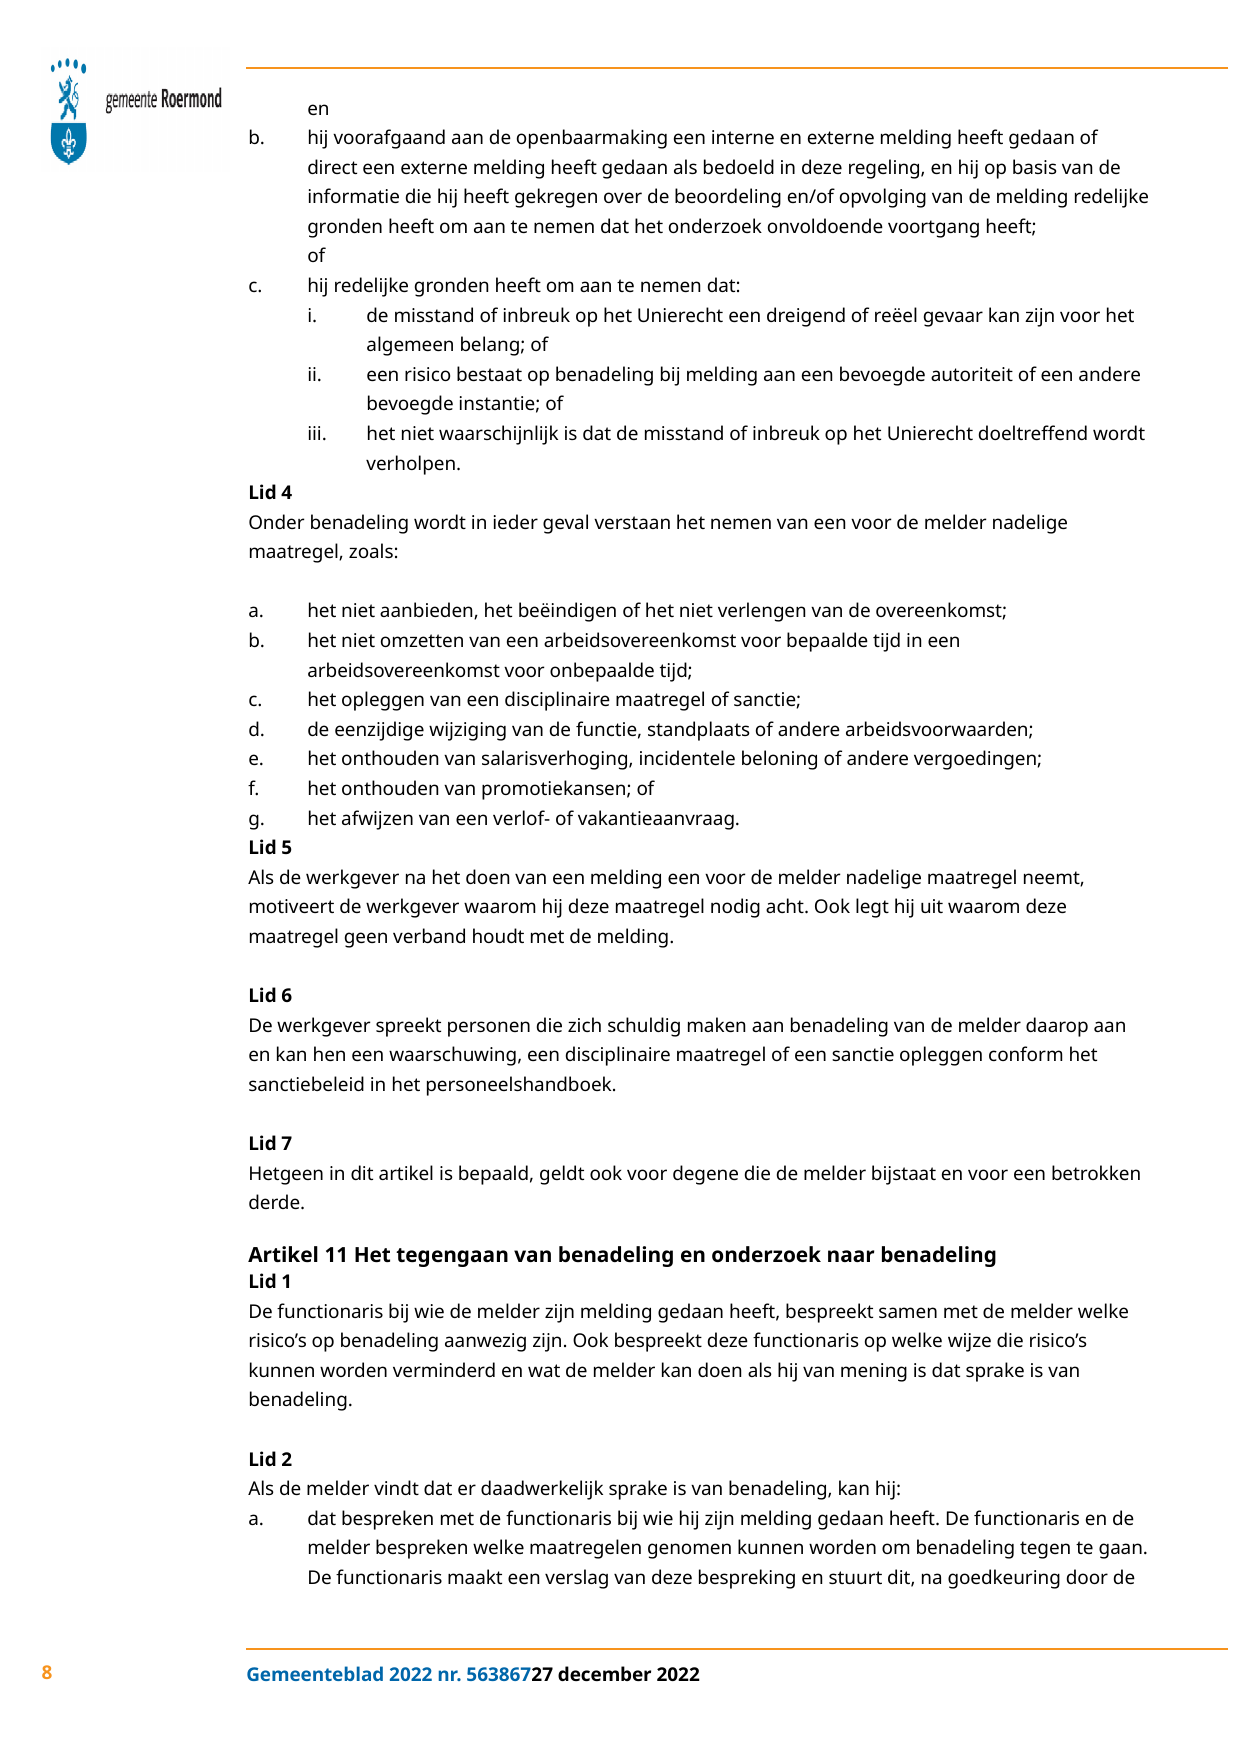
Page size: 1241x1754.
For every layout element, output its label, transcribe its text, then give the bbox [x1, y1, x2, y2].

list het onthouden van promotiekansen; of [248, 775, 1152, 801]
text Als de werkgever na het doen van een melding een voor de melder nadelige maatregel neemt, motiveert de werkgever waarom hij deze maatregel nodig acht. Ook legt hij uit waarom deze maatregel geen verband houdt met de melding. [248, 864, 1152, 949]
text Onder benadeling wordt in ieder geval verstaan het nemen van een voor de melder nadelige maatregel, zoals: [248, 509, 1152, 564]
list het onthouden van salarisverhoging, incidentele beloning of andere vergoedingen; [248, 746, 1152, 771]
text Lid 2 [248, 1446, 1152, 1471]
list de eenzijdige wijziging van de functie, standplaats of andere arbeidsvoorwaarden; [248, 716, 1152, 742]
text Als de melder vindt dat er daadwerkelijk sprake is van benadeling, kan hij: [248, 1475, 1152, 1501]
list het niet aanbieden, het beëindigen of het niet verlengen van de overeenkomst; [248, 598, 1152, 623]
picture [41, 47, 231, 172]
list het niet waarschijnlijk is dat de misstand of inbreuk op het Unierecht doeltreffend wordt verholpen. [307, 420, 1152, 476]
text Hetgeen in dit artikel is bepaald, geldt ook voor degene die de melder bijstaat en voor een betrokken derde. [248, 1160, 1152, 1215]
text Lid 6 [248, 982, 1152, 1008]
list en [248, 95, 1152, 121]
text Artikel 11 Het tegengaan van benadeling en onderzoek naar benadeling [248, 1240, 1152, 1268]
list de misstand of inbreuk op het Unierecht een dreigend of reëel gevaar kan zijn voor het algemeen belang; of [307, 302, 1152, 357]
text De werkgever spreekt personen die zich schuldig maken aan benadeling van de melder daarop aan en kan hen een waarschuwing, een disciplinaire maatregel of een sanctie opleggen conform het sanctiebeleid in het personeelshandboek. [248, 1012, 1152, 1097]
text De functionaris bij wie de melder zijn melding gedaan heeft, bespreekt samen met de melder welke risico’s op benadeling aanwezig zijn. Ook bespreekt deze functionaris op welke wijze die risico’s kunnen worden verminderd en wat de melder kan doen als hij van mening is dat sprake is van benadeling. [248, 1298, 1152, 1412]
list het opleggen van een disciplinaire maatregel of sanctie; [248, 686, 1152, 712]
list hij voorafgaand aan de openbaarmaking een interne en externe melding heeft gedaan of direct een externe melding heeft gedaan als bedoeld in deze regeling, en hij op basis van de informatie die hij heeft gekregen over de beoordeling en/of opvolging van de melding redelijke gronden heeft om aan te nemen dat het onderzoek onvoldoende voortgang heeft; [248, 124, 1152, 239]
list het afwijzen van een verlof- of vakantieaanvraag. [248, 805, 1152, 831]
text Lid 7 [248, 1130, 1152, 1156]
list het niet omzetten van een arbeidsovereenkomst voor bepaalde tijd in een arbeidsovereenkomst voor onbepaalde tijd; [248, 627, 1152, 683]
list hij redelijke gronden heeft om aan te nemen dat: [248, 272, 1152, 298]
list een risico bestaat op benadeling bij melding aan een bevoegde autoriteit of een andere bevoegde instantie; of [307, 361, 1152, 416]
text Lid 1 [248, 1268, 1152, 1294]
list of [248, 243, 1152, 268]
list dat bespreken met de functionaris bij wie hij zijn melding gedaan heeft. De functionaris en de melder bespreken welke maatregelen genomen kunnen worden om benadeling tegen te gaan. De functionaris maakt een verslag van deze bespreking en stuurt dit, na goedkeuring door de [248, 1505, 1152, 1590]
text Lid 4 [248, 479, 1152, 505]
text Lid 5 [248, 834, 1152, 860]
